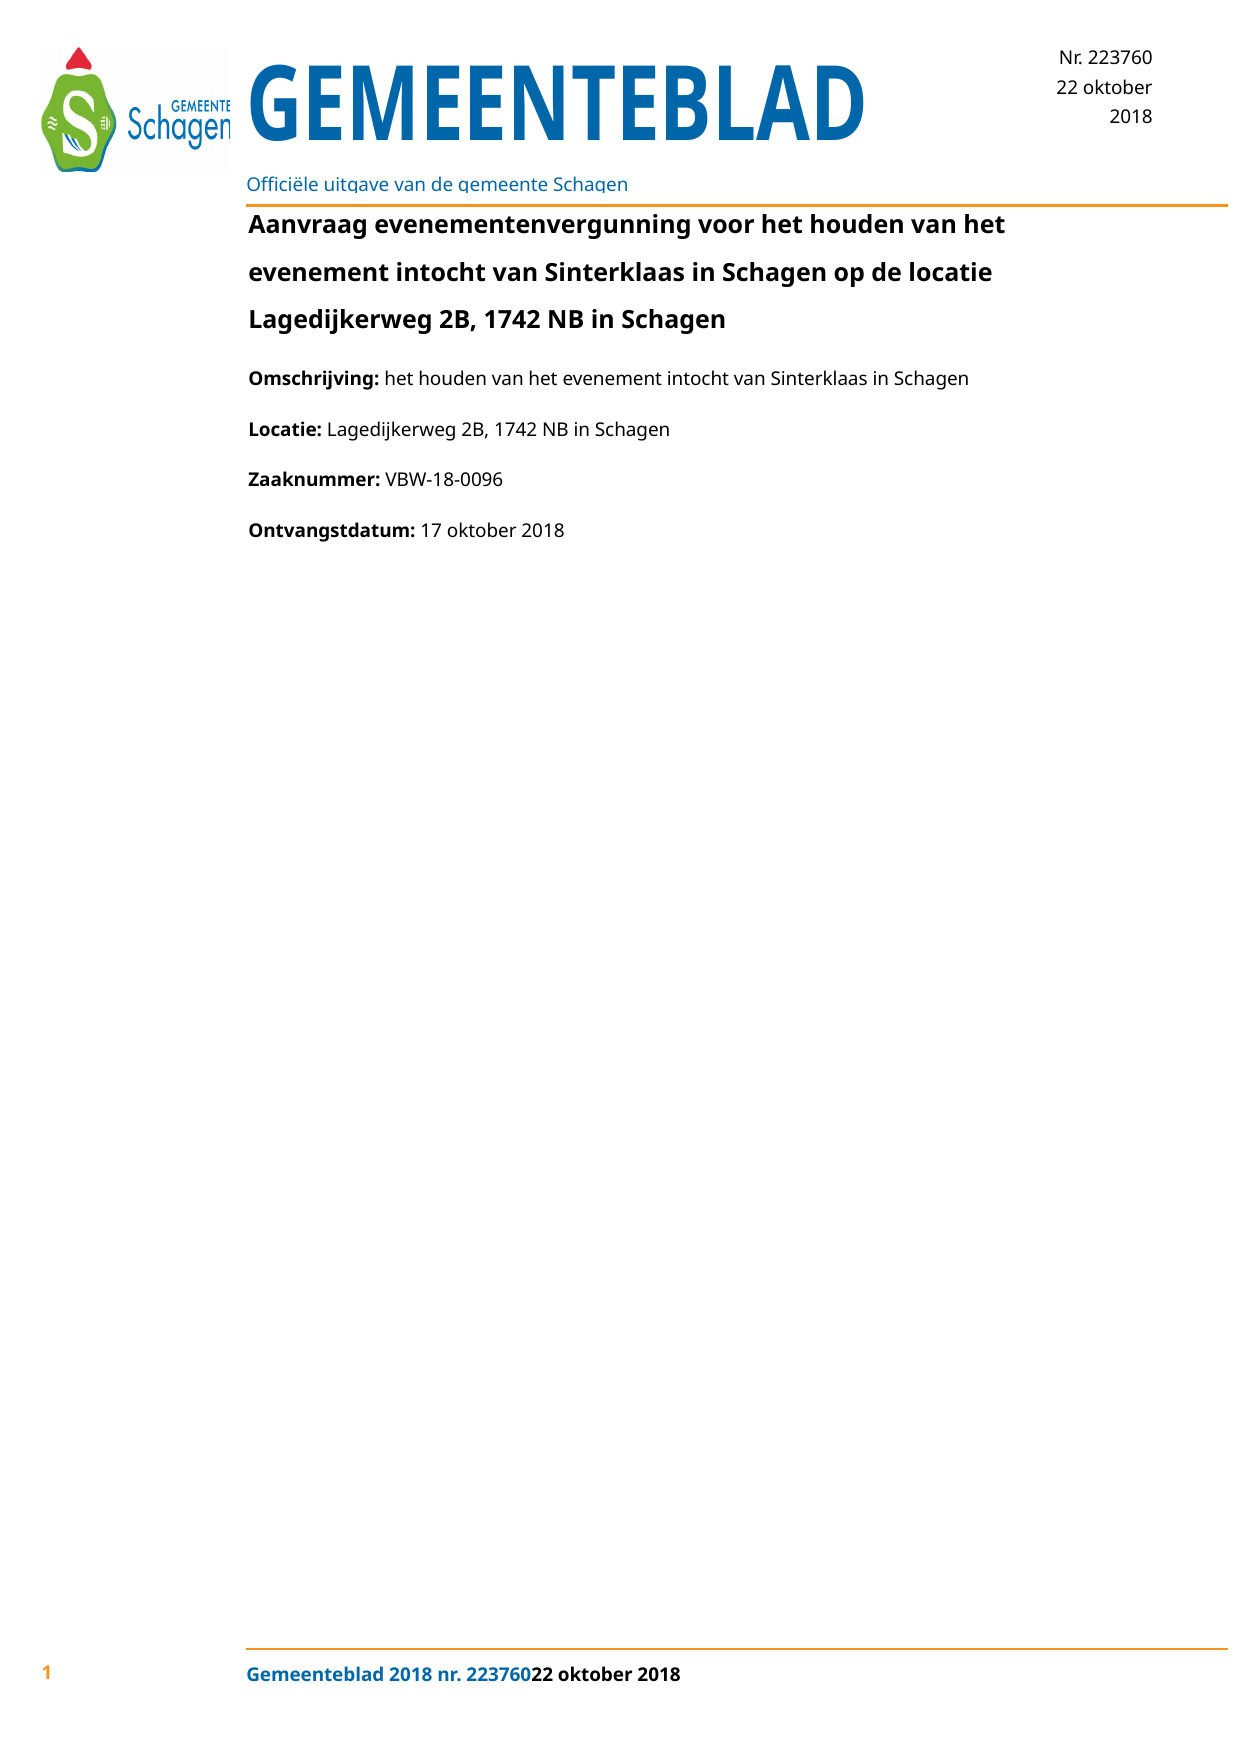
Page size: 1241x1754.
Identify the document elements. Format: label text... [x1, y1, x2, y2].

text Zaaknummer: VBW-18-0096 [248, 466, 1152, 492]
picture [41, 47, 231, 172]
text Ontvangstdatum: 17 oktober 2018 [248, 517, 1152, 542]
text Aanvraag evenementenvergunning voor het houden van het evenement intocht van Sinterklaas in Schagen op de locatie Lagedijkerweg 2B, 1742 NB in Schagen [248, 207, 1152, 336]
text Locatie: Lagedijkerweg 2B, 1742 NB in Schagen [248, 416, 1152, 442]
text Omschrijving: het houden van het evenement intocht van Sinterklaas in Schagen [248, 366, 1152, 391]
